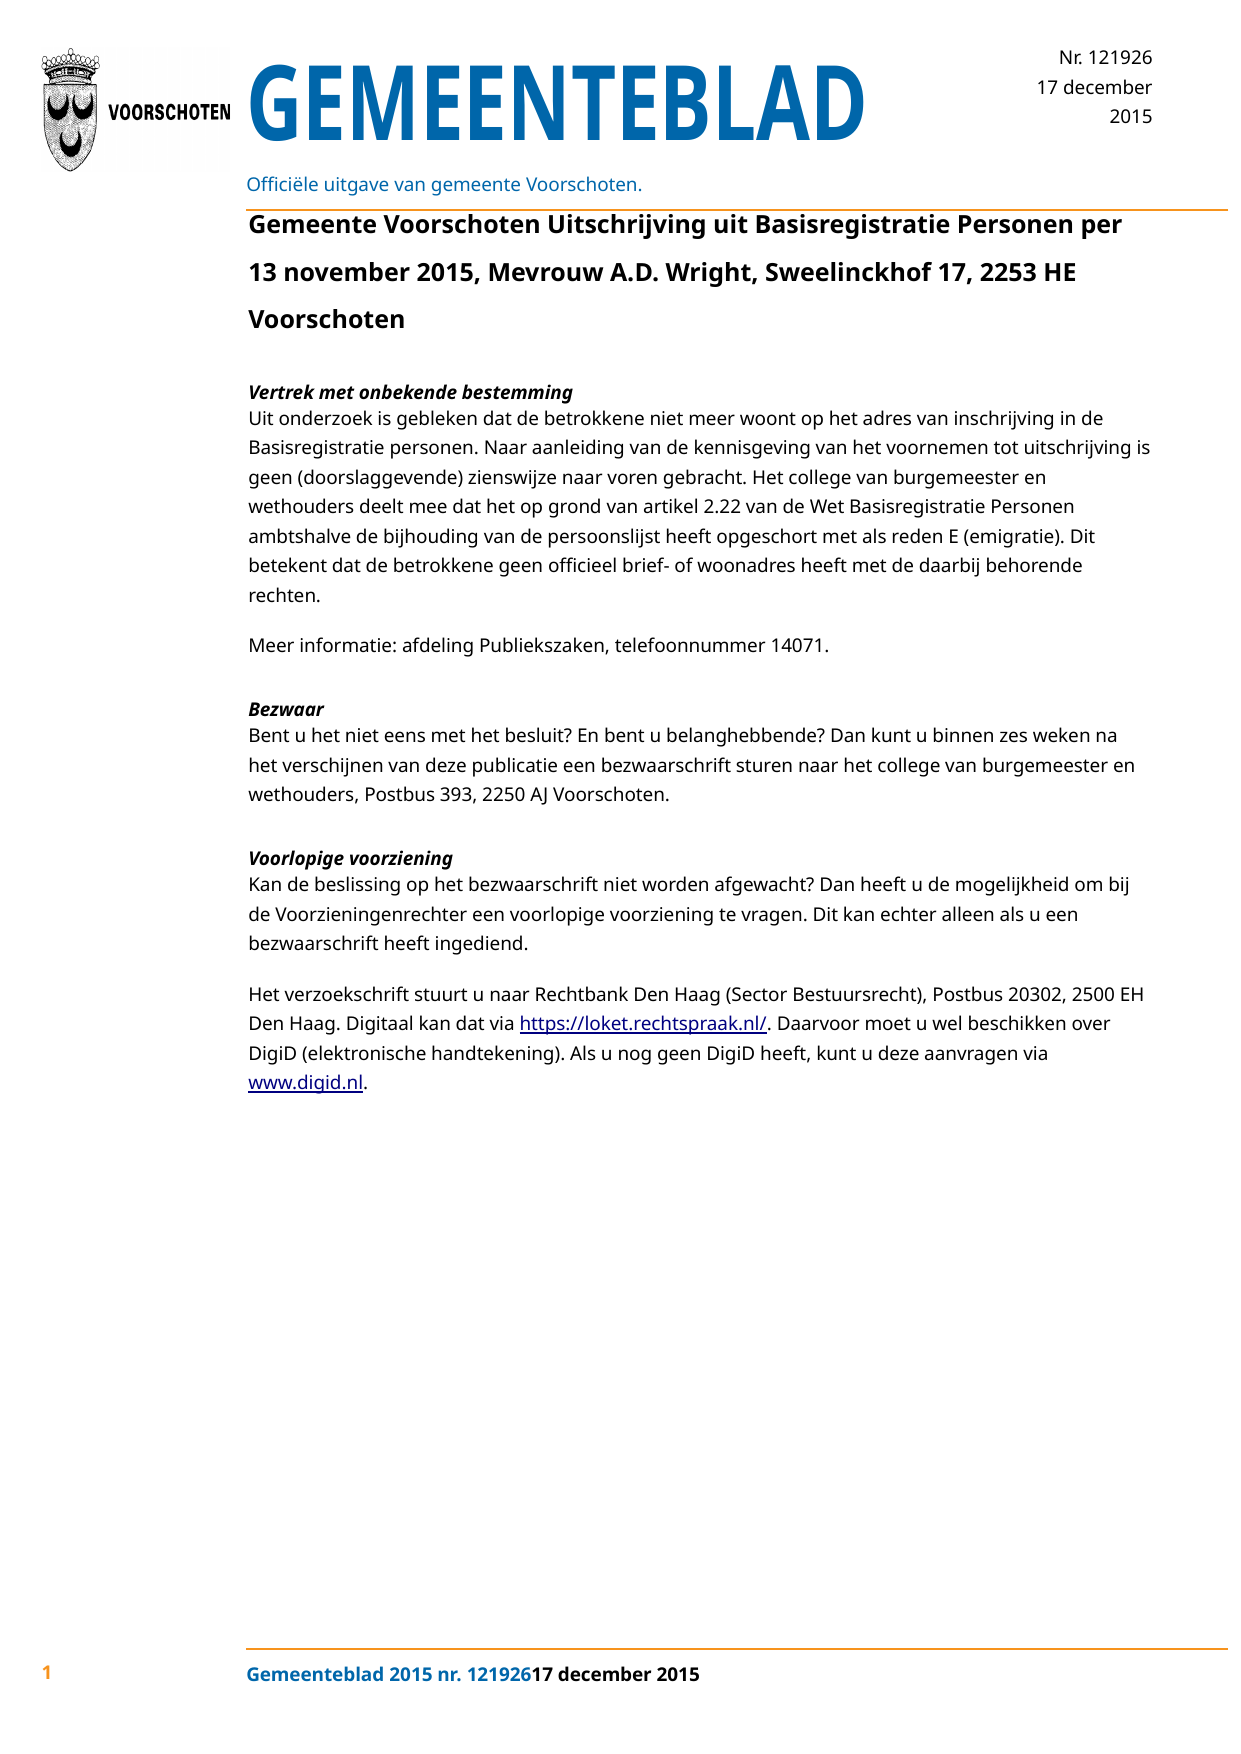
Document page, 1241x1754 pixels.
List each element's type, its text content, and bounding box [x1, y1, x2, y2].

text Gemeente Voorschoten Uitschrijving uit Basisregistratie Personen per 13 november 2015, Mevrouw A.D. Wright, Sweelinckhof 17, 2253 HE Voorschoten [248, 211, 1152, 336]
text Voorlopige voorziening [248, 846, 1152, 871]
text Uit onderzoek is gebleken dat de betrokkene niet meer woont op het adres van inschrijving in de Basisregistratie personen. Naar aanleiding van de kennisgeving van het voornemen tot uitschrijving is geen (doorslaggevende) zienswijze naar voren gebracht. Het college van burgemeester en wethouders deelt mee dat het op grond van artikel 2.22 van de Wet Basisregistratie Personen ambtshalve de bijhouding van de persoonslijst heeft opgeschort met als reden E (emigratie). Dit betekent dat de betrokkene geen officieel brief- of woonadres heeft met de daarbij behorende rechten. [248, 405, 1152, 608]
picture [41, 47, 231, 172]
text Meer informatie: afdeling Publiekszaken, telefoonnummer 14071. [248, 633, 1152, 658]
text Het verzoekschrift stuurt u naar Rechtbank Den Haag (Sector Bestuursrecht), Postbus 20302, 2500 EH Den Haag. Digitaal kan dat via https://loket.rechtspraak.nl/. Daarvoor moet u wel beschikken over DigiD (elektronische handtekening). Als u nog geen DigiD heeft, kunt u deze aanvragen via www.digid.nl. [248, 981, 1152, 1095]
text Vertrek met onbekende bestemming [248, 379, 1152, 405]
text Bent u het niet eens met het besluit? En bent u belanghebbende? Dan kunt u binnen zes weken na het verschijnen van deze publicatie een bezwaarschrift sturen naar het college van burgemeester en wethouders, Postbus 393, 2250 AJ Voorschoten. [248, 722, 1152, 807]
text Kan de beslissing op het bezwaarschrift niet worden afgewacht? Dan heeft u de mogelijkheid om bij de Voorzieningenrechter een voorlopige voorziening te vragen. Dit kan echter alleen als u een bezwaarschrift heeft ingediend. [248, 871, 1152, 956]
text Bezwaar [248, 697, 1152, 722]
